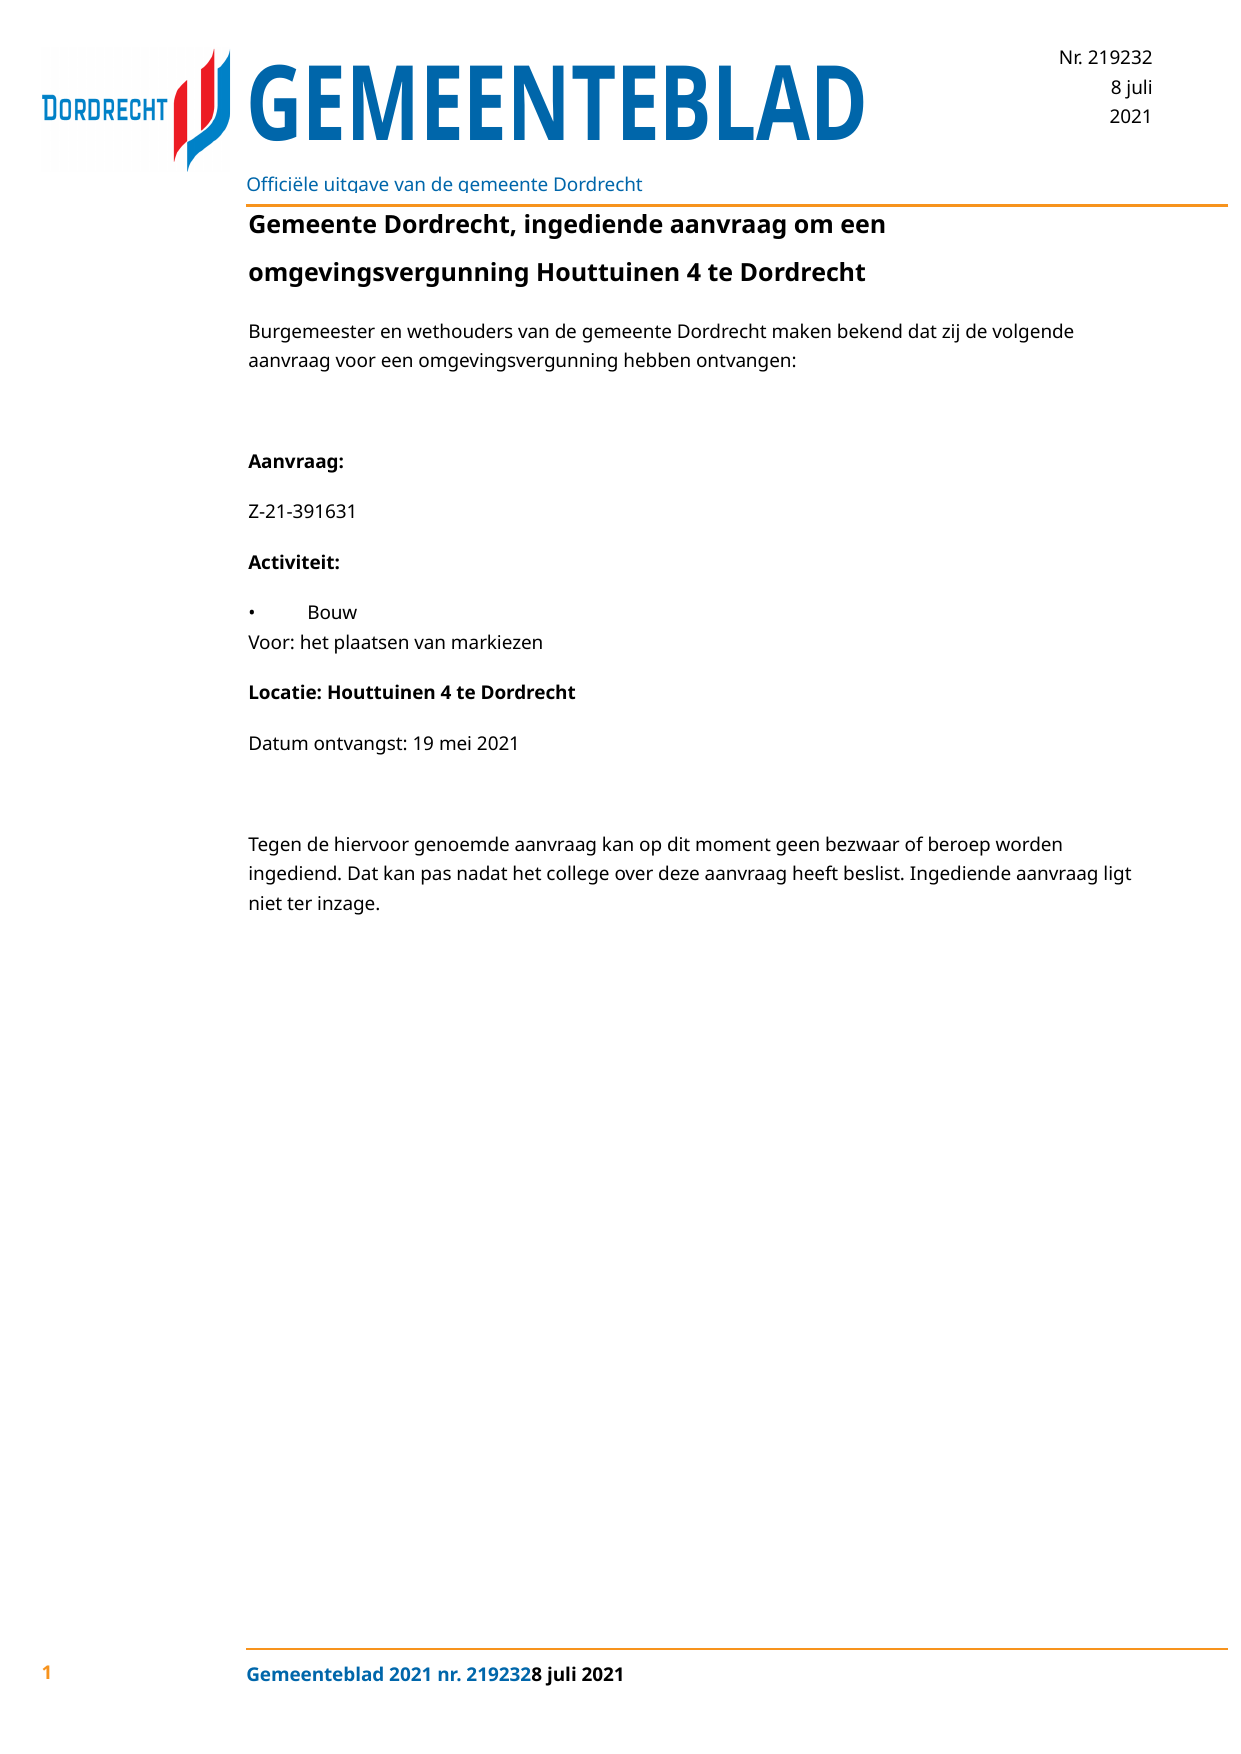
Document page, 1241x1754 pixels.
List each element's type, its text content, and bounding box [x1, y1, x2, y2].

text Burgemeester en wethouders van de gemeente Dordrecht maken bekend dat zij de volgende aanvraag voor een omgevingsvergunning hebben ontvangen: [248, 318, 1152, 373]
list Bouw [248, 599, 1152, 625]
text Z-21-391631 [248, 499, 1152, 524]
text Datum ontvangst: 19 mei 2021 [248, 730, 1152, 756]
text Tegen de hiervoor genoemde aanvraag kan op dit moment geen bezwaar of beroep worden ingediend. Dat kan pas nadat het college over deze aanvraag heeft beslist. Ingediende aanvraag ligt niet ter inzage. [248, 831, 1152, 916]
text Locatie: Houttuinen 4 te Dordrecht [248, 679, 1152, 705]
text Aanvraag: [248, 448, 1152, 474]
picture [41, 47, 231, 172]
text Activiteit: [248, 549, 1152, 575]
text Voor: het plaatsen van markiezen [248, 629, 1152, 655]
text Gemeente Dordrecht, ingediende aanvraag om een omgevingsvergunning Houttuinen 4 te Dordrecht [248, 207, 1152, 288]
